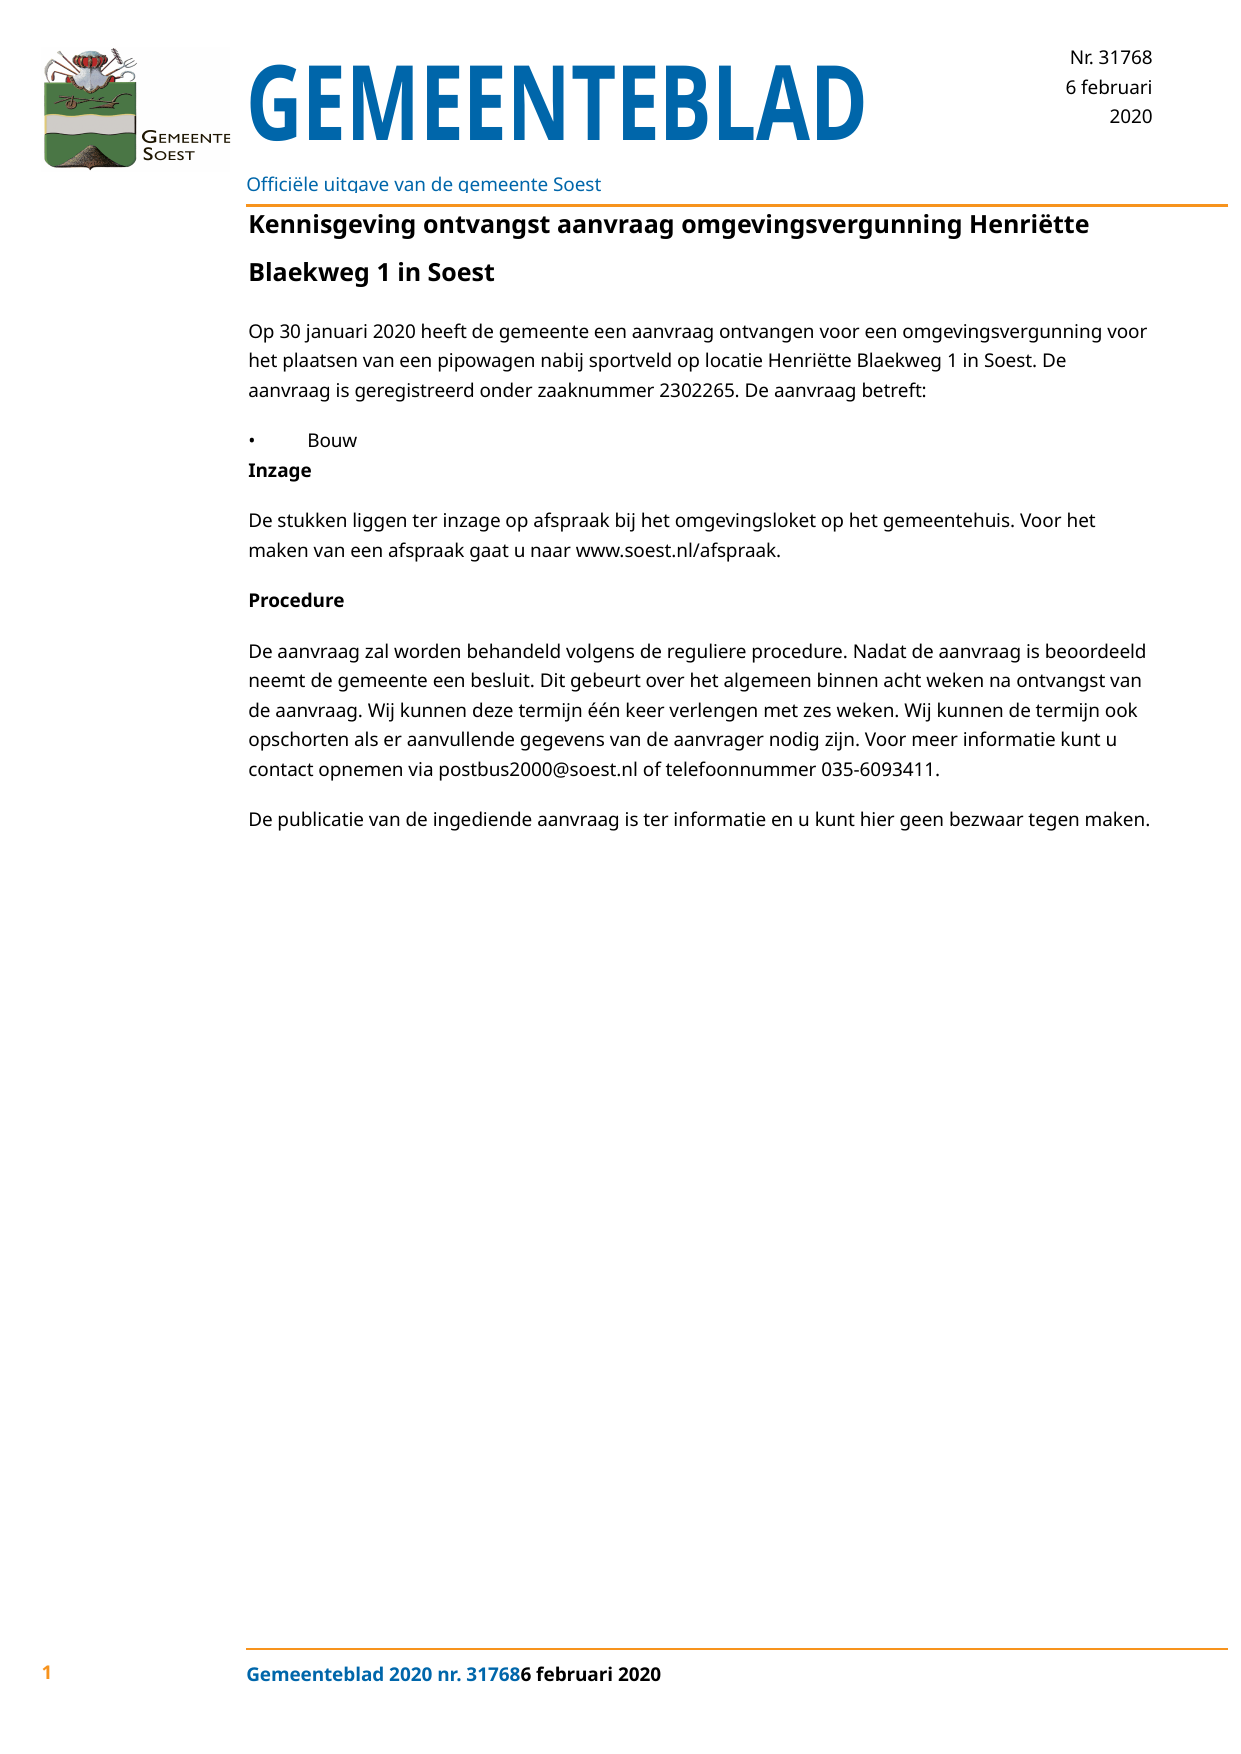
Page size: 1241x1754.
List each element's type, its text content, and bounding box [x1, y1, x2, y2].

text Procedure [248, 587, 1152, 613]
text De stukken liggen ter inzage op afspraak bij het omgevingsloket op het gemeentehuis. Voor het maken van een afspraak gaat u naar www.soest.nl/afspraak. [248, 507, 1152, 563]
text Op 30 januari 2020 heeft de gemeente een aanvraag ontvangen voor een omgevingsvergunning voor het plaatsen van een pipowagen nabij sportveld op locatie Henriëtte Blaekweg 1 in Soest. De aanvraag is geregistreerd onder zaaknummer 2302265. De aanvraag betreft: [248, 318, 1152, 403]
picture [41, 47, 231, 172]
list Bouw [248, 427, 1152, 453]
text Kennisgeving ontvangst aanvraag omgevingsvergunning Henriëtte Blaekweg 1 in Soest [248, 207, 1152, 288]
text Inzage [248, 457, 1152, 483]
text De publicatie van de ingediende aanvraag is ter informatie en u kunt hier geen bezwaar tegen maken. [248, 807, 1152, 832]
text De aanvraag zal worden behandeld volgens de reguliere procedure. Nadat de aanvraag is beoordeeld neemt de gemeente een besluit. Dit gebeurt over het algemeen binnen acht weken na ontvangst van de aanvraag. Wij kunnen deze termijn één keer verlengen met zes weken. Wij kunnen de termijn ook opschorten als er aanvullende gegevens van de aanvrager nodig zijn. Voor meer informatie kunt u contact opnemen via postbus2000@soest.nl of telefoonnummer 035-6093411. [248, 638, 1152, 782]
